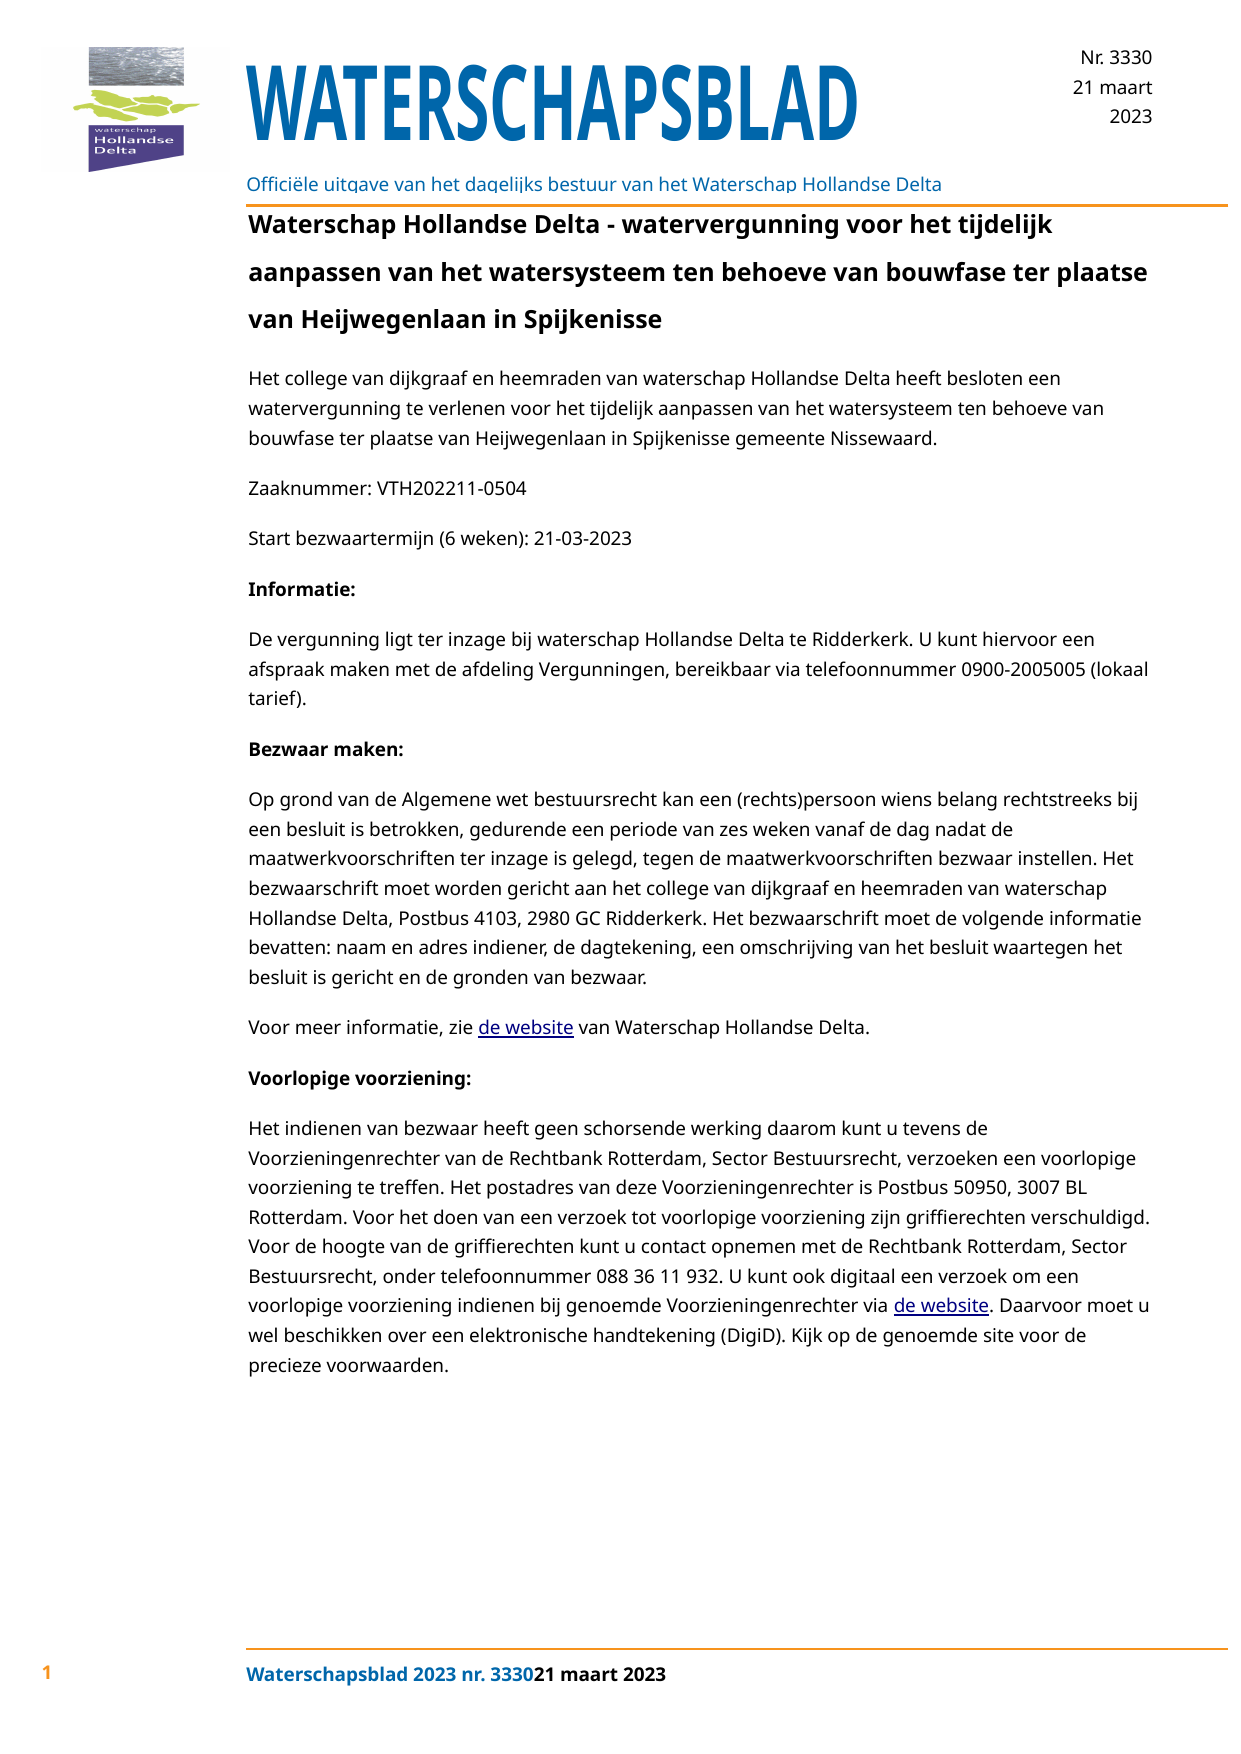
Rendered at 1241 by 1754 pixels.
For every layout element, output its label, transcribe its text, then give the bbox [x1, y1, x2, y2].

text Het college van dijkgraaf en heemraden van waterschap Hollandse Delta heeft besloten een watervergunning te verlenen voor het tijdelijk aanpassen van het watersysteem ten behoeve van bouwfase ter plaatse van Heijwegenlaan in Spijkenisse gemeente Nissewaard. [248, 366, 1152, 450]
text Het indienen van bezwaar heeft geen schorsende werking daarom kunt u tevens de Voorzieningenrechter van de Rechtbank Rotterdam, Sector Bestuursrecht, verzoeken een voorlopige voorziening te treffen. Het postadres van deze Voorzieningenrechter is Postbus 50950, 3007 BL Rotterdam. Voor het doen van een verzoek tot voorlopige voorziening zijn griffierechten verschuldigd. Voor de hoogte van de griffierechten kunt u contact opnemen met de Rechtbank Rotterdam, Sector Bestuursrecht, onder telefoonnummer 088 36 11 932. U kunt ook digitaal een verzoek om een voorlopige voorziening indienen bij genoemde Voorzieningenrechter via de website. Daarvoor moet u wel beschikken over een elektronische handtekening (DigiD). Kijk op de genoemde site voor de precieze voorwaarden. [248, 1115, 1152, 1377]
text Waterschap Hollandse Delta - watervergunning voor het tijdelijk aanpassen van het watersysteem ten behoeve van bouwfase ter plaatse van Heijwegenlaan in Spijkenisse [248, 207, 1152, 336]
text Voorlopige voorziening: [248, 1065, 1152, 1090]
text De vergunning ligt ter inzage bij waterschap Hollandse Delta te Ridderkerk. U kunt hiervoor een afspraak maken met de afdeling Vergunningen, bereikbaar via telefoonnummer 0900-2005005 (lokaal tarief). [248, 626, 1152, 711]
text Informatie: [248, 576, 1152, 602]
text Op grond van de Algemene wet bestuursrecht kan een (rechts)persoon wiens belang rechtstreeks bij een besluit is betrokken, gedurende een periode van zes weken vanaf de dag nadat de maatwerkvoorschriften ter inzage is gelegd, tegen de maatwerkvoorschriften bezwaar instellen. Het bezwaarschrift moet worden gericht aan het college van dijkgraaf en heemraden van waterschap Hollandse Delta, Postbus 4103, 2980 GC Ridderkerk. Het bezwaarschrift moet de volgende informatie bevatten: naam en adres indiener, de dagtekening, een omschrijving van het besluit waartegen het besluit is gericht en de gronden van bezwaar. [248, 786, 1152, 989]
text Zaaknummer: VTH202211-0504 [248, 475, 1152, 501]
text Voor meer informatie, zie de website van Waterschap Hollandse Delta. [248, 1014, 1152, 1040]
text Bezwaar maken: [248, 736, 1152, 762]
text Start bezwaartermijn (6 weken): 21-03-2023 [248, 526, 1152, 551]
picture [41, 47, 231, 172]
